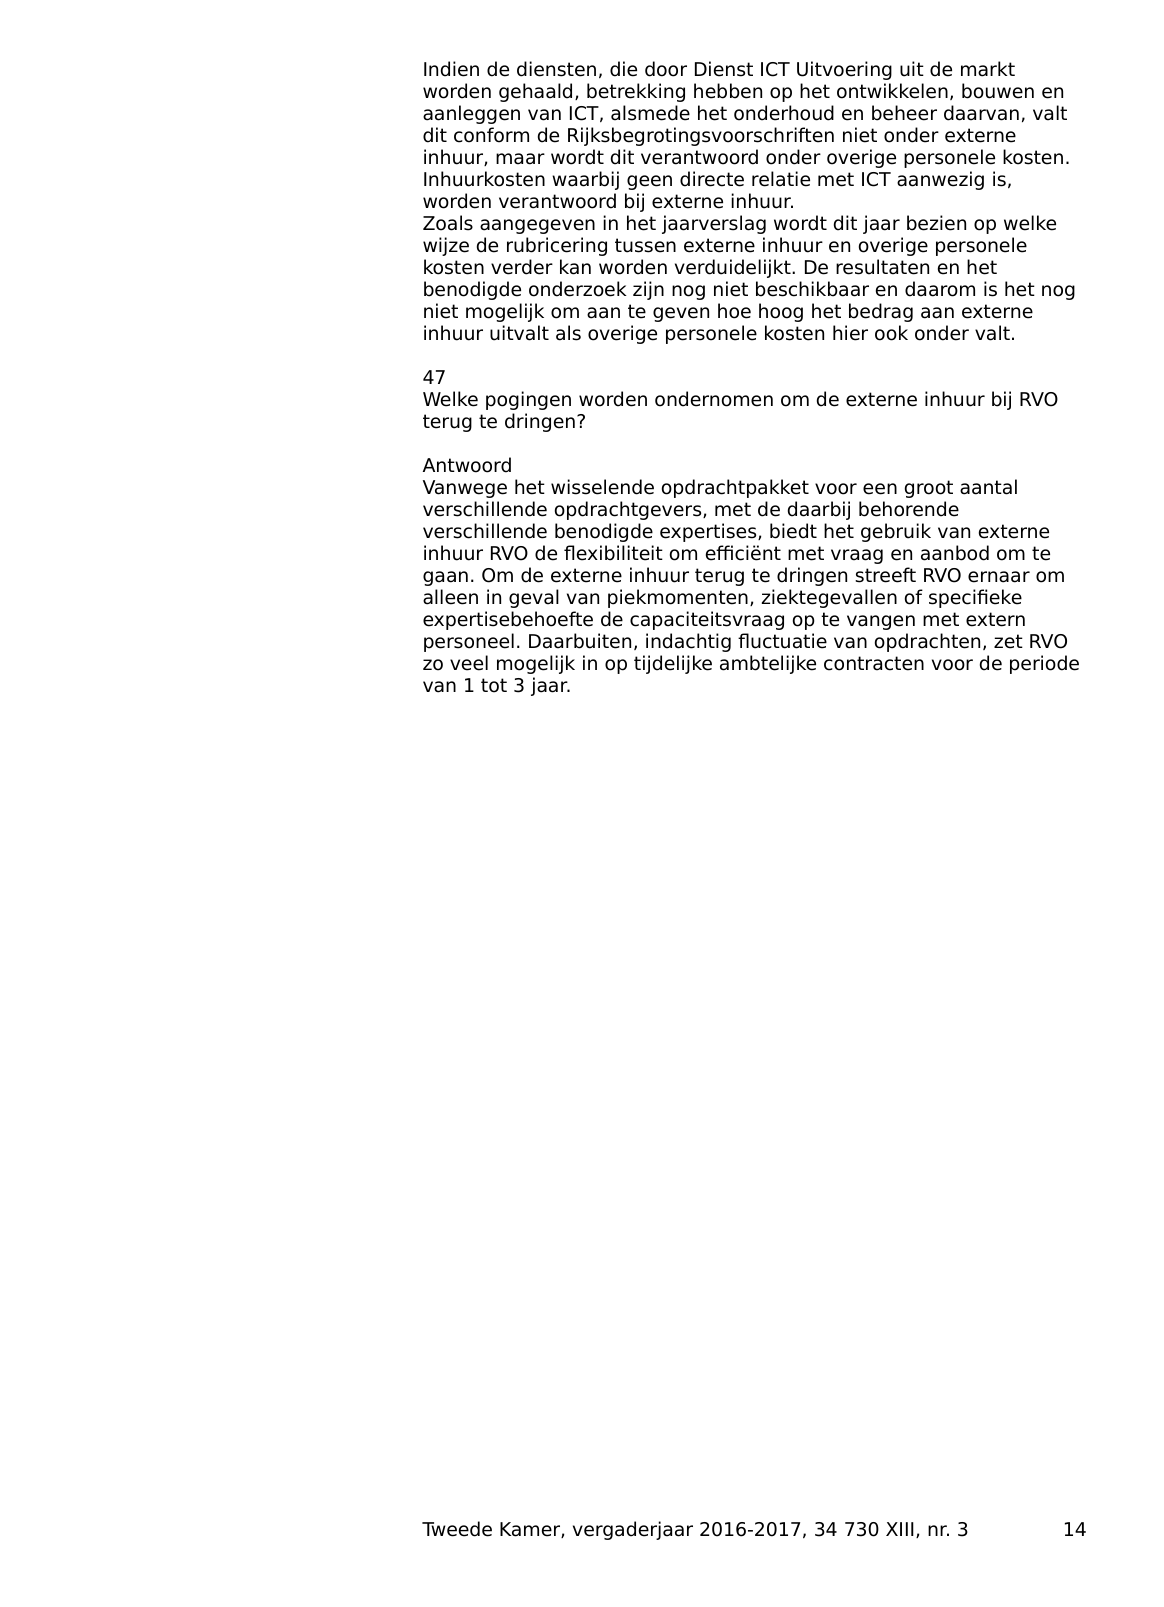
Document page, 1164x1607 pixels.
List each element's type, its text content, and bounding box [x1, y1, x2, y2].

text Antwoord [422, 455, 1087, 477]
text Welke pogingen worden ondernomen om de externe inhuur bij RVO terug te dringen? [422, 389, 1087, 433]
text 47 [422, 367, 1087, 389]
text Indien de diensten, die door Dienst ICT Uitvoering uit de markt worden gehaald, betrekking hebben op het ontwikkelen, bouwen en aanleggen van ICT, alsmede het onderhoud en beheer daarvan, valt dit conform de Rijksbegrotingsvoorschriften niet onder externe inhuur, maar wordt dit verantwoord onder overige personele kosten. Inhuurkosten waarbij geen directe relatie met ICT aanwezig is, worden verantwoord bij externe inhuur. [422, 59, 1087, 213]
text Vanwege het wisselende opdrachtpakket voor een groot aantal verschillende opdrachtgevers, met de daarbij behorende verschillende benodigde expertises, biedt het gebruik van externe inhuur RVO de flexibiliteit om efficiënt met vraag en aanbod om te gaan. Om de externe inhuur terug te dringen streeft RVO ernaar om alleen in geval van piekmomenten, ziektegevallen of specifieke expertisebehoefte de capaciteitsvraag op te vangen met extern personeel. Daarbuiten, indachtig fluctuatie van opdrachten, zet RVO zo veel mogelijk in op tijdelijke ambtelijke contracten voor de periode van 1 tot 3 jaar. [422, 477, 1087, 697]
text Zoals aangegeven in het jaarverslag wordt dit jaar bezien op welke wijze de rubricering tussen externe inhuur en overige personele kosten verder kan worden verduidelijkt. De resultaten en het benodigde onderzoek zijn nog niet beschikbaar en daarom is het nog niet mogelijk om aan te geven hoe hoog het bedrag aan externe inhuur uitvalt als overige personele kosten hier ook onder valt. [422, 213, 1087, 345]
